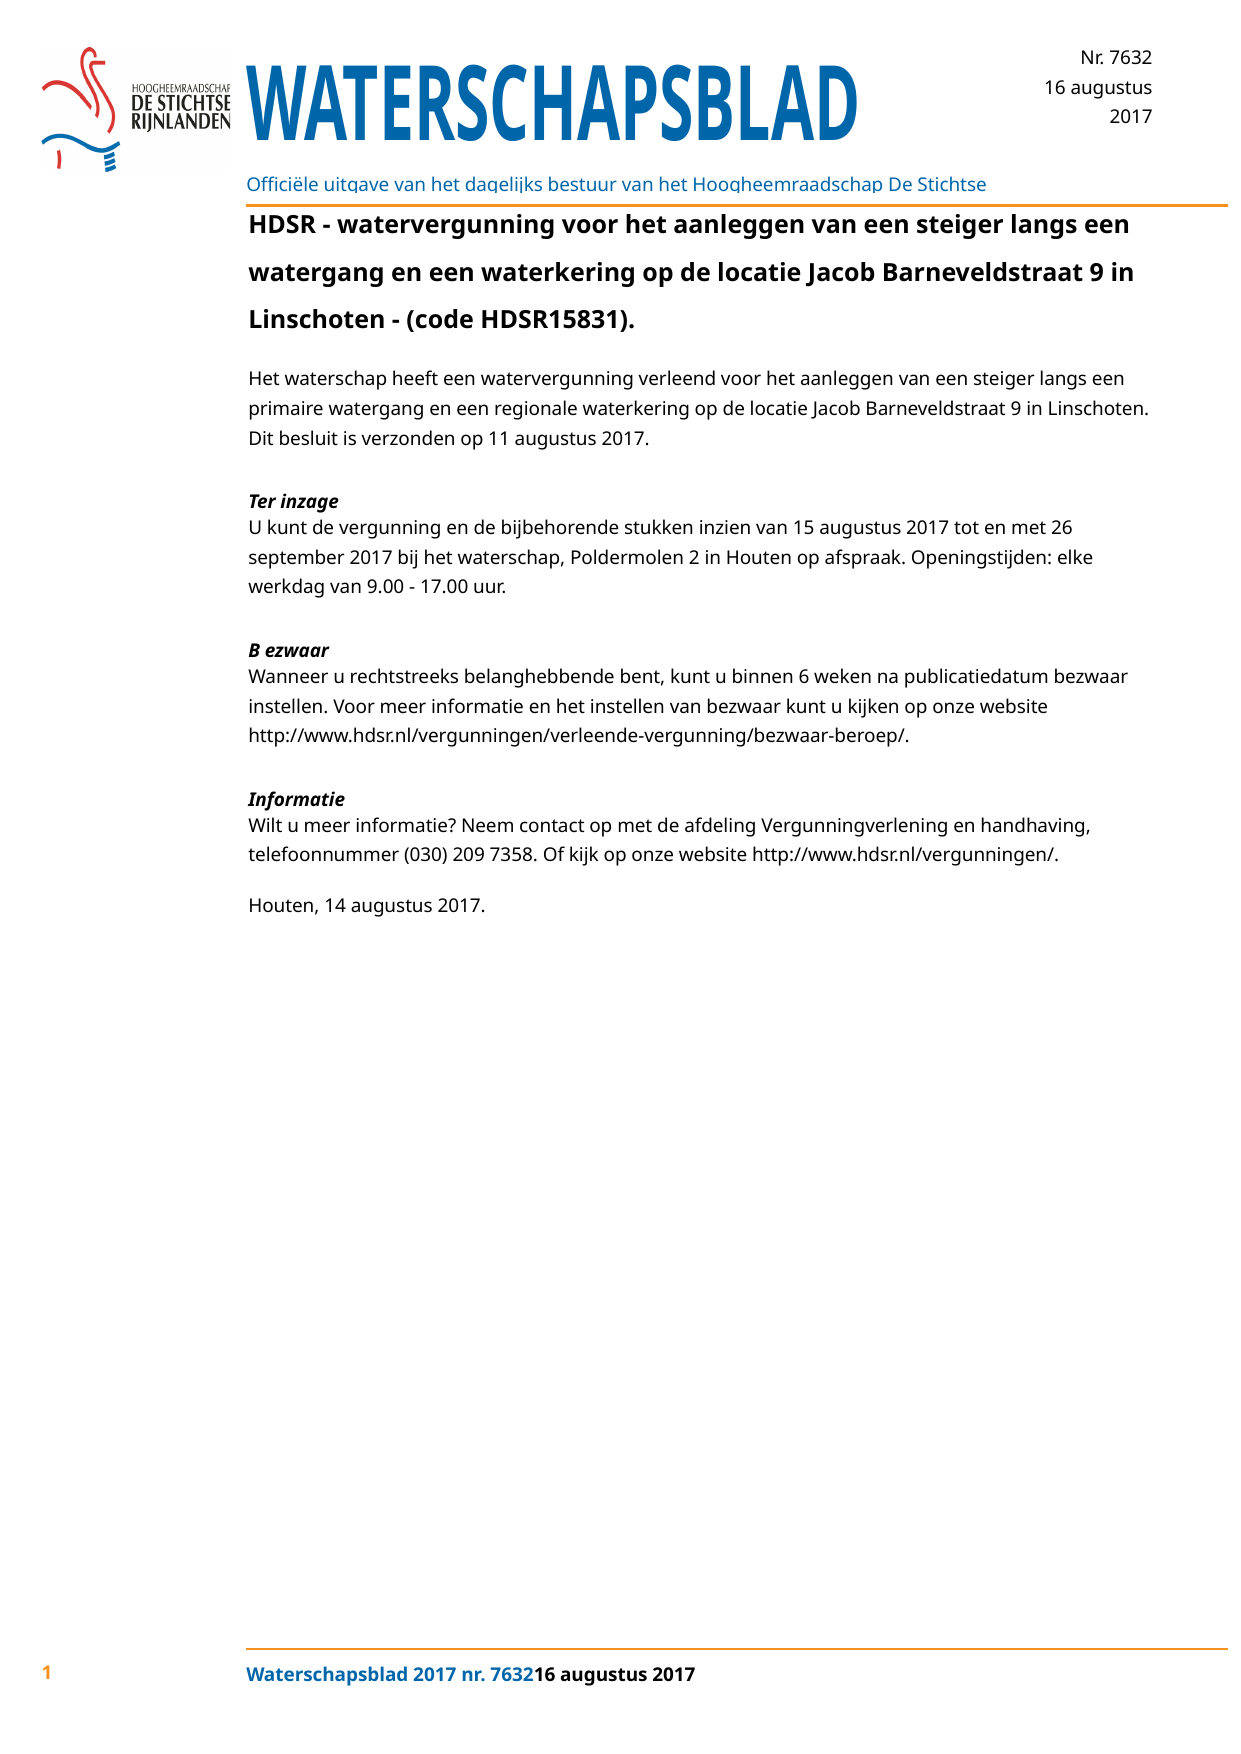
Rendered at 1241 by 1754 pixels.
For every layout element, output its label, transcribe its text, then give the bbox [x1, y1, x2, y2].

text Ter inzage [248, 489, 1152, 514]
text HDSR - watervergunning voor het aanleggen van een steiger langs een watergang en een waterkering op de locatie Jacob Barneveldstraat 9 in Linschoten - (code HDSR15831). [248, 207, 1152, 336]
text Wilt u meer informatie? Neem contact op met de afdeling Vergunningverlening en handhaving, telefoonnummer (030) 209 7358. Of kijk op onze website http://www.hdsr.nl/vergunningen/. [248, 812, 1152, 867]
picture [41, 47, 231, 172]
text Wanneer u rechtstreeks belanghebbende bent, kunt u binnen 6 weken na publicatiedatum bezwaar instellen. Voor meer informatie en het instellen van bezwaar kunt u kijken op onze website http://www.hdsr.nl/vergunningen/verleende-vergunning/bezwaar-beroep/. [248, 663, 1152, 748]
text U kunt de vergunning en de bijbehorende stukken inzien van 15 augustus 2017 tot en met 26 september 2017 bij het waterschap, Poldermolen 2 in Houten op afspraak. Openingstijden: elke werkdag van 9.00 - 17.00 uur. [248, 514, 1152, 599]
text B ezwaar [248, 637, 1152, 663]
text Informatie [248, 786, 1152, 812]
text Houten, 14 augustus 2017. [248, 892, 1152, 918]
text Het waterschap heeft een watervergunning verleend voor het aanleggen van een steiger langs een primaire watergang en een regionale waterkering op de locatie Jacob Barneveldstraat 9 in Linschoten. Dit besluit is verzonden op 11 augustus 2017. [248, 366, 1152, 450]
